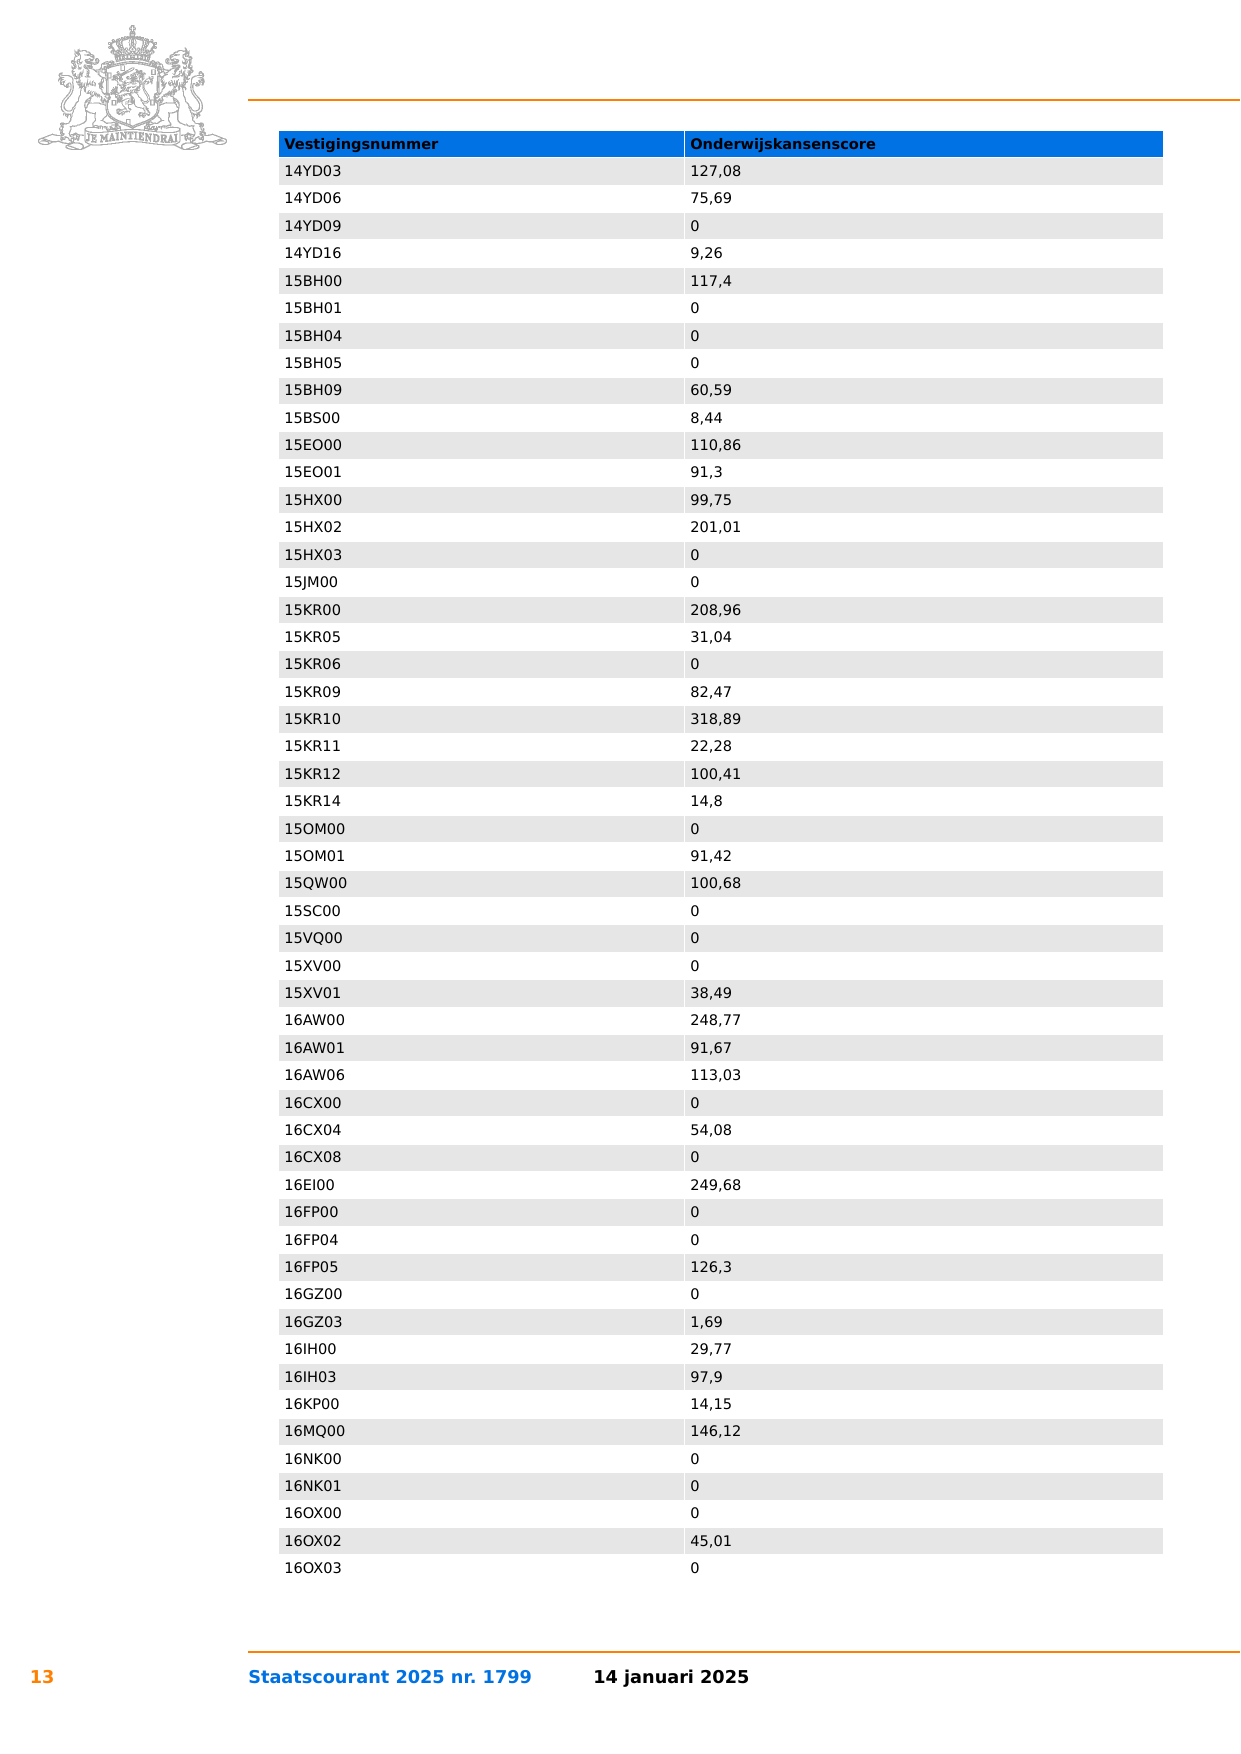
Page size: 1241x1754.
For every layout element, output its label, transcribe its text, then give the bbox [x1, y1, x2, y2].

table_cell 15OM00 [279, 816, 684, 842]
table_cell 0 [685, 651, 1163, 678]
table_cell 15KR00 [279, 597, 684, 623]
table_cell 99,75 [685, 487, 1163, 513]
table_cell 91,67 [685, 1035, 1163, 1061]
table_cell 14YD06 [279, 186, 684, 212]
table_cell 15XV01 [279, 980, 684, 1007]
table_cell 16OX03 [279, 1556, 684, 1582]
table_cell 38,49 [685, 980, 1163, 1007]
table_cell 110,86 [685, 432, 1163, 459]
table_cell 16MQ00 [279, 1419, 684, 1445]
table_cell 15BS00 [279, 405, 684, 431]
table_cell 14YD03 [279, 158, 684, 185]
table_cell 0 [685, 1501, 1163, 1527]
table_cell 15QW00 [279, 871, 684, 897]
table_cell 15HX00 [279, 487, 684, 513]
table_cell 16EI00 [279, 1172, 684, 1198]
table_cell 0 [685, 898, 1163, 924]
table_cell 16FP00 [279, 1199, 684, 1226]
table_cell 16OX00 [279, 1501, 684, 1527]
table_cell 15BH09 [279, 378, 684, 404]
table_cell 15VQ00 [279, 925, 684, 952]
table_cell 15BH00 [279, 268, 684, 294]
table_cell 0 [685, 1446, 1163, 1472]
table_cell 16CX00 [279, 1090, 684, 1116]
table_cell 0 [685, 1227, 1163, 1253]
table_cell 75,69 [685, 186, 1163, 212]
table_cell 0 [685, 213, 1163, 239]
table_cell 248,77 [685, 1008, 1163, 1034]
table_cell 15BH05 [279, 350, 684, 376]
table_cell 31,04 [685, 624, 1163, 650]
table_cell 0 [685, 1090, 1163, 1116]
table_cell 15KR06 [279, 651, 684, 678]
table_cell 15SC00 [279, 898, 684, 924]
table_cell 29,77 [685, 1336, 1163, 1363]
table_cell 16KP00 [279, 1391, 684, 1417]
table_cell 16CX04 [279, 1117, 684, 1143]
table_cell 127,08 [685, 158, 1163, 185]
table_cell 16NK00 [279, 1446, 684, 1472]
table_cell 15KR09 [279, 679, 684, 705]
table_cell 15KR05 [279, 624, 684, 650]
table_cell 15XV00 [279, 953, 684, 979]
table_cell 14,8 [685, 789, 1163, 815]
table_cell 0 [685, 569, 1163, 596]
table_cell 16GZ03 [279, 1309, 684, 1335]
table_header Vestigingsnummer [279, 131, 684, 157]
table_cell 0 [685, 925, 1163, 952]
table_cell 0 [685, 295, 1163, 322]
table_cell 0 [685, 816, 1163, 842]
table_cell 0 [685, 323, 1163, 349]
table_cell 15EO00 [279, 432, 684, 459]
table_cell 0 [685, 1473, 1163, 1500]
table_cell 15KR10 [279, 706, 684, 733]
table_cell 0 [685, 542, 1163, 568]
table_cell 249,68 [685, 1172, 1163, 1198]
picture [38, 25, 227, 150]
table_cell 1,69 [685, 1309, 1163, 1335]
table_cell 15KR14 [279, 789, 684, 815]
table_cell 97,9 [685, 1364, 1163, 1390]
table_cell 113,03 [685, 1063, 1163, 1089]
table_cell 15OM01 [279, 843, 684, 869]
table_cell 16CX08 [279, 1145, 684, 1171]
table_cell 15BH01 [279, 295, 684, 322]
table_cell 15EO01 [279, 460, 684, 486]
table_header Onderwijskansenscore [685, 131, 1163, 157]
table_cell 60,59 [685, 378, 1163, 404]
table_cell 117,4 [685, 268, 1163, 294]
table_cell 0 [685, 953, 1163, 979]
table_cell 16FP04 [279, 1227, 684, 1253]
table_cell 91,3 [685, 460, 1163, 486]
table_cell 15KR12 [279, 761, 684, 787]
table_cell 15HX03 [279, 542, 684, 568]
table_cell 16GZ00 [279, 1282, 684, 1308]
table_cell 0 [685, 350, 1163, 376]
table_cell 14,15 [685, 1391, 1163, 1417]
table_cell 14YD16 [279, 241, 684, 267]
table_cell 318,89 [685, 706, 1163, 733]
table_cell 22,28 [685, 734, 1163, 760]
table_cell 15JM00 [279, 569, 684, 596]
table_cell 16IH03 [279, 1364, 684, 1390]
table_cell 16FP05 [279, 1254, 684, 1281]
table_cell 15HX02 [279, 515, 684, 541]
table_cell 54,08 [685, 1117, 1163, 1143]
table_cell 146,12 [685, 1419, 1163, 1445]
table_cell 16AW06 [279, 1063, 684, 1089]
table_cell 9,26 [685, 241, 1163, 267]
table_cell 14YD09 [279, 213, 684, 239]
table_cell 8,44 [685, 405, 1163, 431]
table_cell 82,47 [685, 679, 1163, 705]
table_cell 126,3 [685, 1254, 1163, 1281]
table_cell 208,96 [685, 597, 1163, 623]
table_cell 16AW00 [279, 1008, 684, 1034]
table_cell 16AW01 [279, 1035, 684, 1061]
table_cell 16OX02 [279, 1528, 684, 1554]
table_cell 45,01 [685, 1528, 1163, 1554]
table_cell 91,42 [685, 843, 1163, 869]
table_cell 100,68 [685, 871, 1163, 897]
table_cell 16NK01 [279, 1473, 684, 1500]
table_cell 100,41 [685, 761, 1163, 787]
table_cell 201,01 [685, 515, 1163, 541]
table_cell 0 [685, 1556, 1163, 1582]
table_cell 0 [685, 1145, 1163, 1171]
table_cell 15KR11 [279, 734, 684, 760]
table_cell 0 [685, 1199, 1163, 1226]
table_cell 15BH04 [279, 323, 684, 349]
table_cell 16IH00 [279, 1336, 684, 1363]
table_cell 0 [685, 1282, 1163, 1308]
